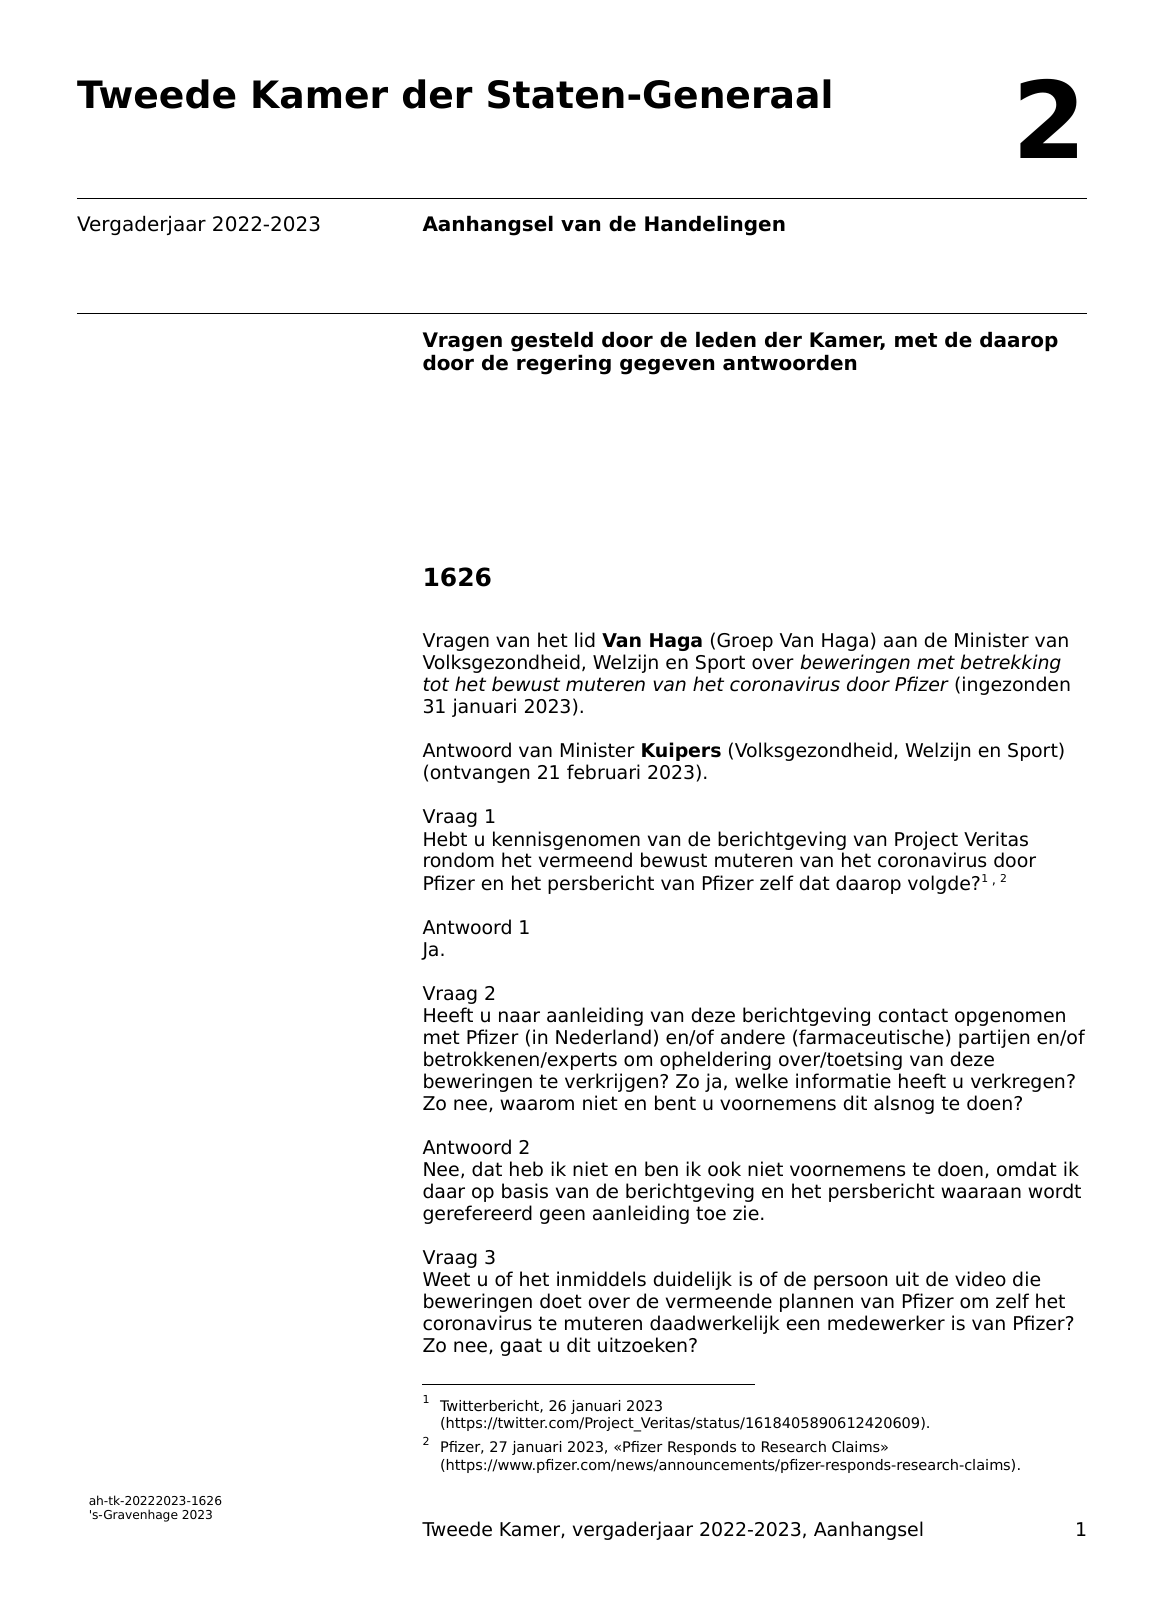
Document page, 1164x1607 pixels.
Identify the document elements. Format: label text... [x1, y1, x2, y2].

text 1626 [422, 563, 1087, 592]
table_cell Aanhangsel van de Handelingen [422, 199, 1087, 313]
text Vraag 2 [422, 983, 1087, 1005]
text Vraag 1 [422, 806, 1087, 828]
text Heeft u naar aanleiding van deze berichtgeving contact opgenomen met Pfizer (in Nederland) en/of andere (farmaceutische) partijen en/of betrokkenen/experts om opheldering over/toetsing van deze beweringen te verkrijgen? Zo ja, welke informatie heeft u verkregen? Zo nee, waarom niet en bent u voornemens dit alsnog te doen? [422, 1005, 1087, 1114]
table_header Tweede Kamer der Staten-Generaal [77, 59, 886, 198]
text Hebt u kennisgenomen van de berichtgeving van Project Veritas rondom het vermeend bewust muteren van het coronavirus door Pfizer en het persbericht van Pfizer zelf dat daarop volgde?, [422, 828, 1087, 894]
text Weet u of het inmiddels duidelijk is of de persoon uit de video die beweringen doet over de vermeende plannen van Pfizer om zelf het coronavirus te muteren daadwerkelijk een medewerker is van Pfizer? Zo nee, gaat u dit uitzoeken? [422, 1269, 1087, 1357]
table_cell [77, 314, 422, 375]
text Antwoord 1 [422, 917, 1087, 938]
text Twitterbericht, 26 januari 2023 (https://twitter.com/Project_Veritas/status/1618405890612420609). [422, 1393, 1087, 1432]
table_cell Vergaderjaar 2022-2023 [77, 199, 422, 313]
text ah-tk-20222023-1626 [88, 1494, 323, 1508]
text Vraag 3 [422, 1247, 1087, 1269]
text Vragen van het lid Van Haga (Groep Van Haga) aan de Minister van Volksgezondheid, Welzijn en Sport over beweringen met betrekking tot het bewust muteren van het coronavirus door Pfizer (ingezonden 31 januari 2023). [422, 630, 1087, 718]
table_cell Vragen gesteld door de leden der Kamer, met de daarop door de regering gegeven antwoorden [422, 314, 1087, 375]
text Ja. [422, 938, 1087, 961]
text 's-Gravenhage 2023 [88, 1508, 323, 1522]
table_header 2 [886, 59, 1087, 198]
text Nee, dat heb ik niet en ben ik ook niet voornemens te doen, omdat ik daar op basis van de berichtgeving en het persbericht waaraan wordt gerefereerd geen aanleiding toe zie. [422, 1159, 1087, 1225]
text Antwoord 2 [422, 1137, 1087, 1159]
text Pfizer, 27 januari 2023, «Pfizer Responds to Research Claims» (https://www.pfizer.com/news/announcements/pfizer-responds-research-claims). [422, 1435, 1087, 1474]
text Antwoord van Minister Kuipers (Volksgezondheid, Welzijn en Sport) (ontvangen 21 februari 2023). [422, 740, 1087, 784]
